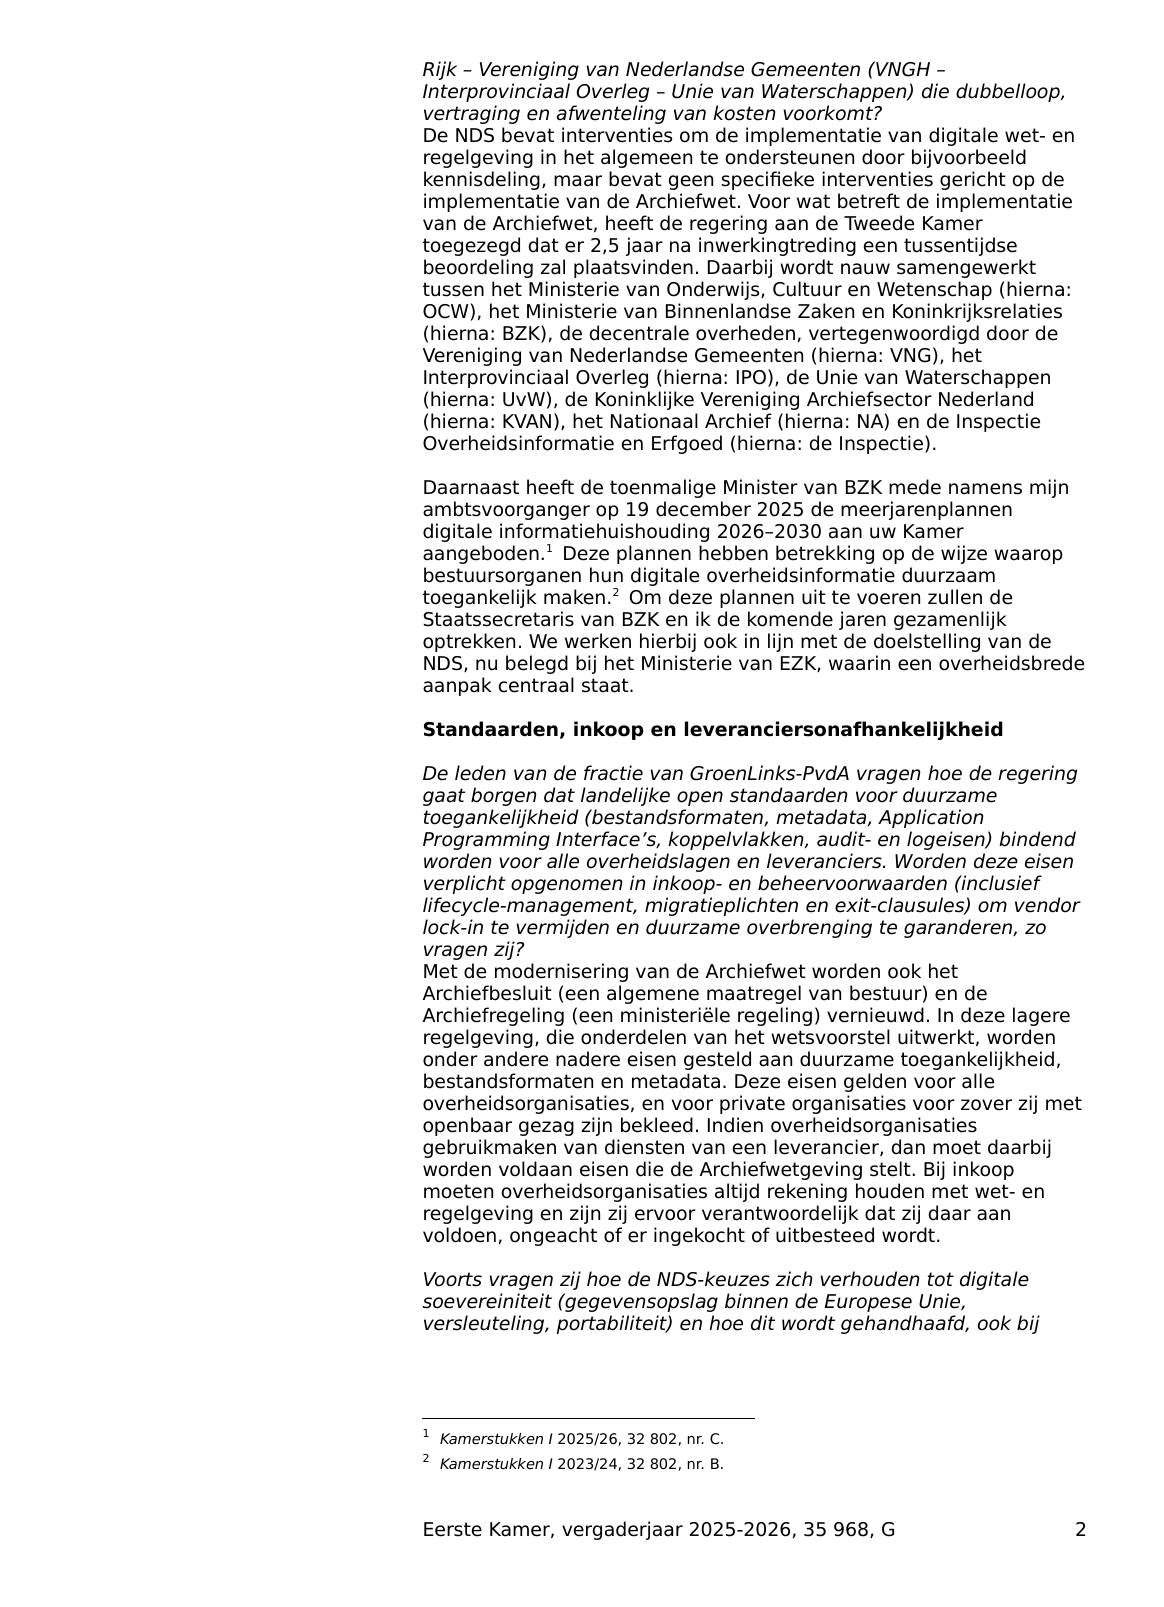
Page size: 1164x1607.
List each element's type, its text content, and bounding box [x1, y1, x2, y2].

text Kamerstukken I 2025/26, 32 802, nr. C. [422, 1427, 1087, 1449]
text Rijk – Vereniging van Nederlandse Gemeenten (VNGH – Interprovinciaal Overleg – Unie van Waterschappen) die dubbelloop, vertraging en afwenteling van kosten voorkomt? [422, 59, 1087, 125]
text De leden van de fractie van GroenLinks-PvdA vragen hoe de regering gaat borgen dat landelijke open standaarden voor duurzame toegankelijkheid (bestandsformaten, metadata, Application Programming Interface’s, koppelvlakken, audit- en logeisen) bindend worden voor alle overheidslagen en leveranciers. Worden deze eisen verplicht opgenomen in inkoop- en beheervoorwaarden (inclusief lifecycle-management, migratieplichten en exit-clausules) om vendor lock-in te vermijden en duurzame overbrenging te garanderen, zo vragen zij? [422, 763, 1087, 961]
text Met de modernisering van de Archiefwet worden ook het Archiefbesluit (een algemene maatregel van bestuur) en de Archiefregeling (een ministeriële regeling) vernieuwd. In deze lagere regelgeving, die onderdelen van het wetsvoorstel uitwerkt, worden onder andere nadere eisen gesteld aan duurzame toegankelijkheid, bestandsformaten en metadata. Deze eisen gelden voor alle overheidsorganisaties, en voor private organisaties voor zover zij met openbaar gezag zijn bekleed. Indien overheidsorganisaties gebruikmaken van diensten van een leverancier, dan moet daarbij worden voldaan eisen die de Archiefwetgeving stelt. Bij inkoop moeten overheidsorganisaties altijd rekening houden met wet- en regelgeving en zijn zij ervoor verantwoordelijk dat zij daar aan voldoen, ongeacht of er ingekocht of uitbesteed wordt. [422, 961, 1087, 1247]
text Kamerstukken I 2023/24, 32 802, nr. B. [422, 1452, 1087, 1474]
text De NDS bevat interventies om de implementatie van digitale wet- en regelgeving in het algemeen te ondersteunen door bijvoorbeeld kennisdeling, maar bevat geen specifieke interventies gericht op de implementatie van de Archiefwet. Voor wat betreft de implementatie van de Archiefwet, heeft de regering aan de Tweede Kamer toegezegd dat er 2,5 jaar na inwerkingtreding een tussentijdse beoordeling zal plaatsvinden. Daarbij wordt nauw samengewerkt tussen het Ministerie van Onderwijs, Cultuur en Wetenschap (hierna: OCW), het Ministerie van Binnenlandse Zaken en Koninkrijksrelaties (hierna: BZK), de decentrale overheden, vertegenwoordigd door de Vereniging van Nederlandse Gemeenten (hierna: VNG), het Interprovinciaal Overleg (hierna: IPO), de Unie van Waterschappen (hierna: UvW), de Koninklijke Vereniging Archiefsector Nederland (hierna: KVAN), het Nationaal Archief (hierna: NA) en de Inspectie Overheidsinformatie en Erfgoed (hierna: de Inspectie). [422, 125, 1087, 455]
text Voorts vragen zij hoe de NDS-keuzes zich verhouden tot digitale soevereiniteit (gegevensopslag binnen de Europese Unie, versleuteling, portabiliteit) en hoe dit wordt gehandhaafd, ook bij [422, 1269, 1087, 1335]
text Daarnaast heeft de toenmalige Minister van BZK mede namens mijn ambtsvoorganger op 19 december 2025 de meerjarenplannen digitale informatiehuishouding 2026–2030 aan uw Kamer aangeboden. Deze plannen hebben betrekking op de wijze waarop bestuursorganen hun digitale overheidsinformatie duurzaam toegankelijk maken. Om deze plannen uit te voeren zullen de Staatssecretaris van BZK en ik de komende jaren gezamenlijk optrekken. We werken hierbij ook in lijn met de doelstelling van de NDS, nu belegd bij het Ministerie van EZK, waarin een overheidsbrede aanpak centraal staat. [422, 477, 1087, 697]
subtitle Standaarden, inkoop en leveranciersonafhankelijkheid [422, 719, 1087, 741]
